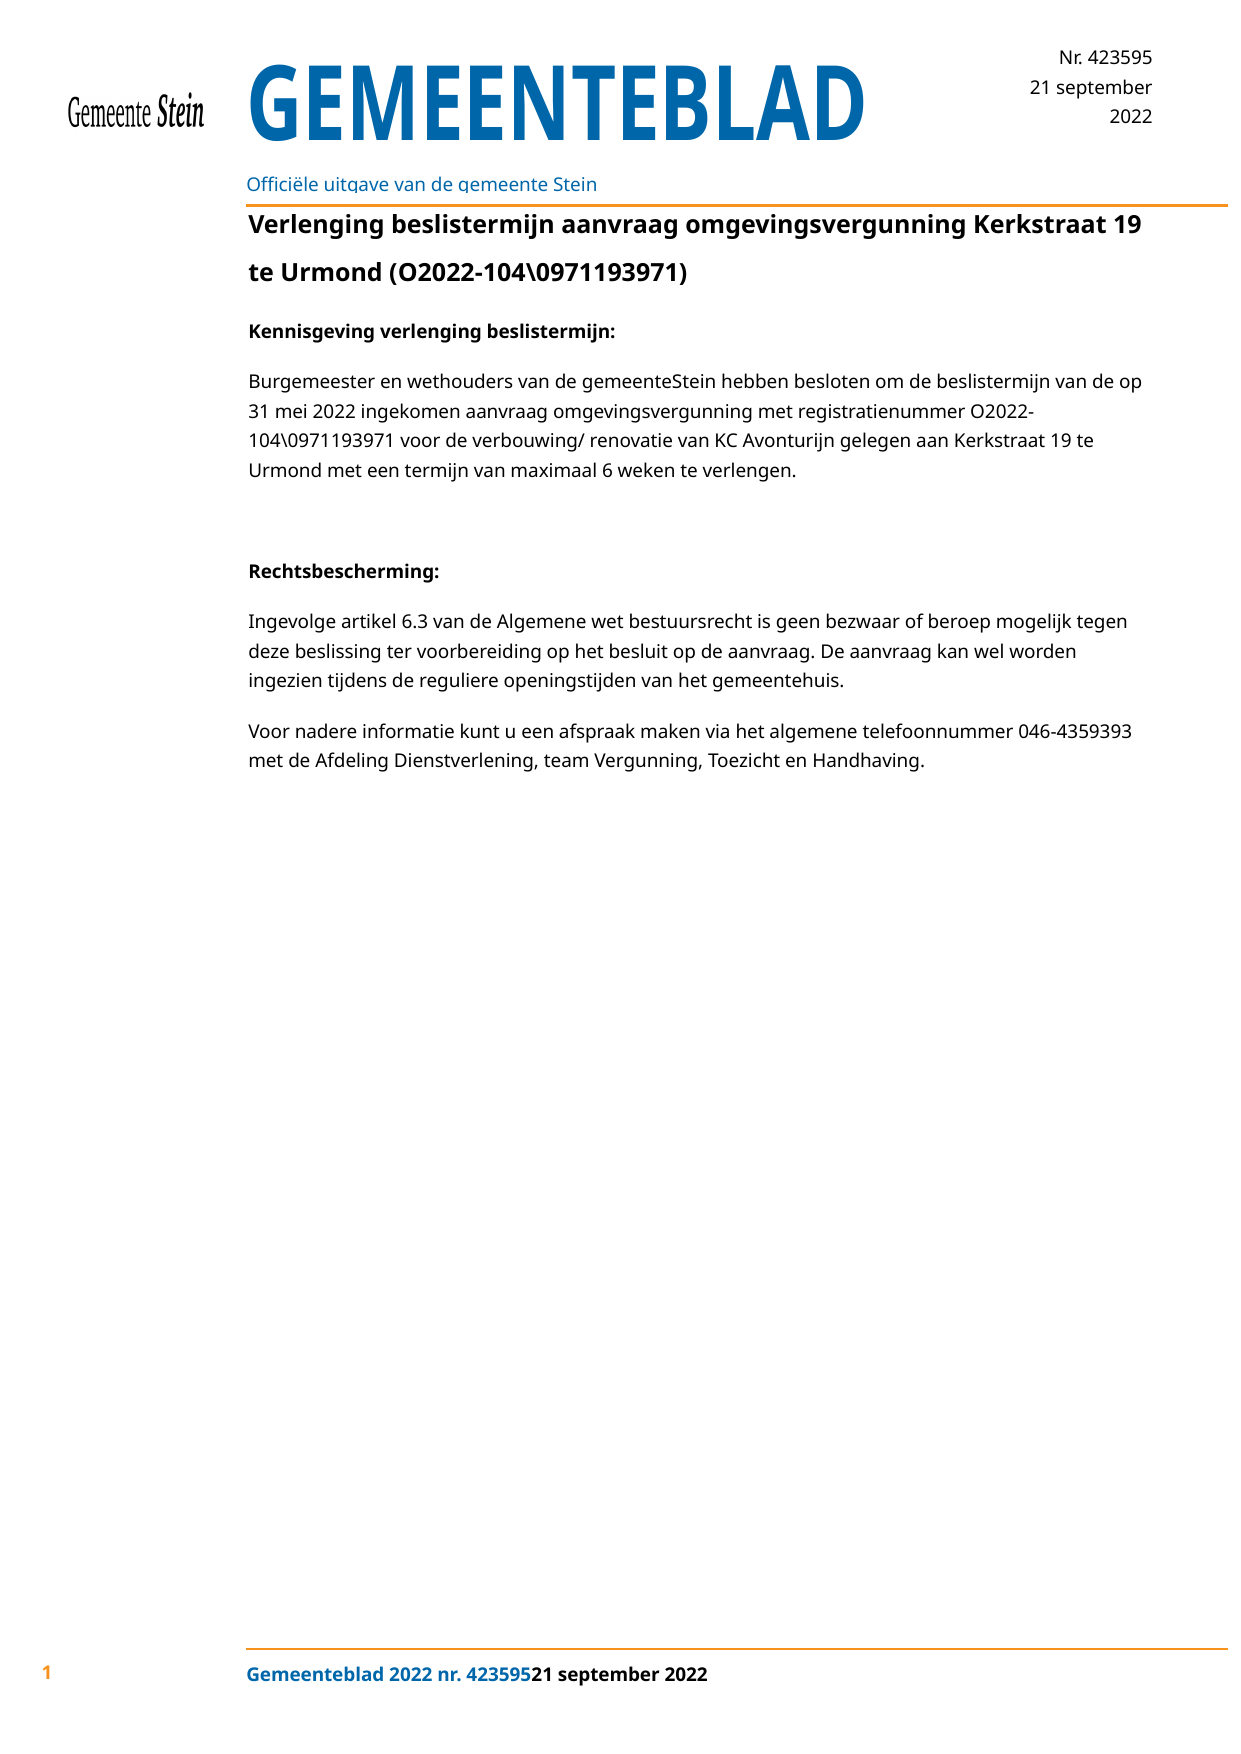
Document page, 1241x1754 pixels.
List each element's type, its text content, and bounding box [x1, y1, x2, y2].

text Voor nadere informatie kunt u een afspraak maken via het algemene telefoonnummer 046-4359393 met de Afdeling Dienstverlening, team Vergunning, Toezicht en Handhaving. [248, 718, 1152, 773]
text Burgemeester en wethouders van de gemeenteStein hebben besloten om de beslistermijn van de op 31 mei 2022 ingekomen aanvraag omgevingsvergunning met registratienummer O2022-104\0971193971 voor de verbouwing/ renovatie van KC Avonturijn gelegen aan Kerkstraat 19 te Urmond met een termijn van maximaal 6 weken te verlengen. [248, 368, 1152, 483]
picture [41, 47, 231, 172]
text Rechtsbescherming: [248, 558, 1152, 584]
text Verlenging beslistermijn aanvraag omgevingsvergunning Kerkstraat 19 te Urmond (O2022-104\0971193971) [248, 207, 1152, 288]
text Kennisgeving verlenging beslistermijn: [248, 318, 1152, 344]
text Ingevolge artikel 6.3 van de Algemene wet bestuursrecht is geen bezwaar of beroep mogelijk tegen deze beslissing ter voorbereiding op het besluit op de aanvraag. De aanvraag kan wel worden ingezien tijdens de reguliere openingstijden van het gemeentehuis. [248, 608, 1152, 693]
